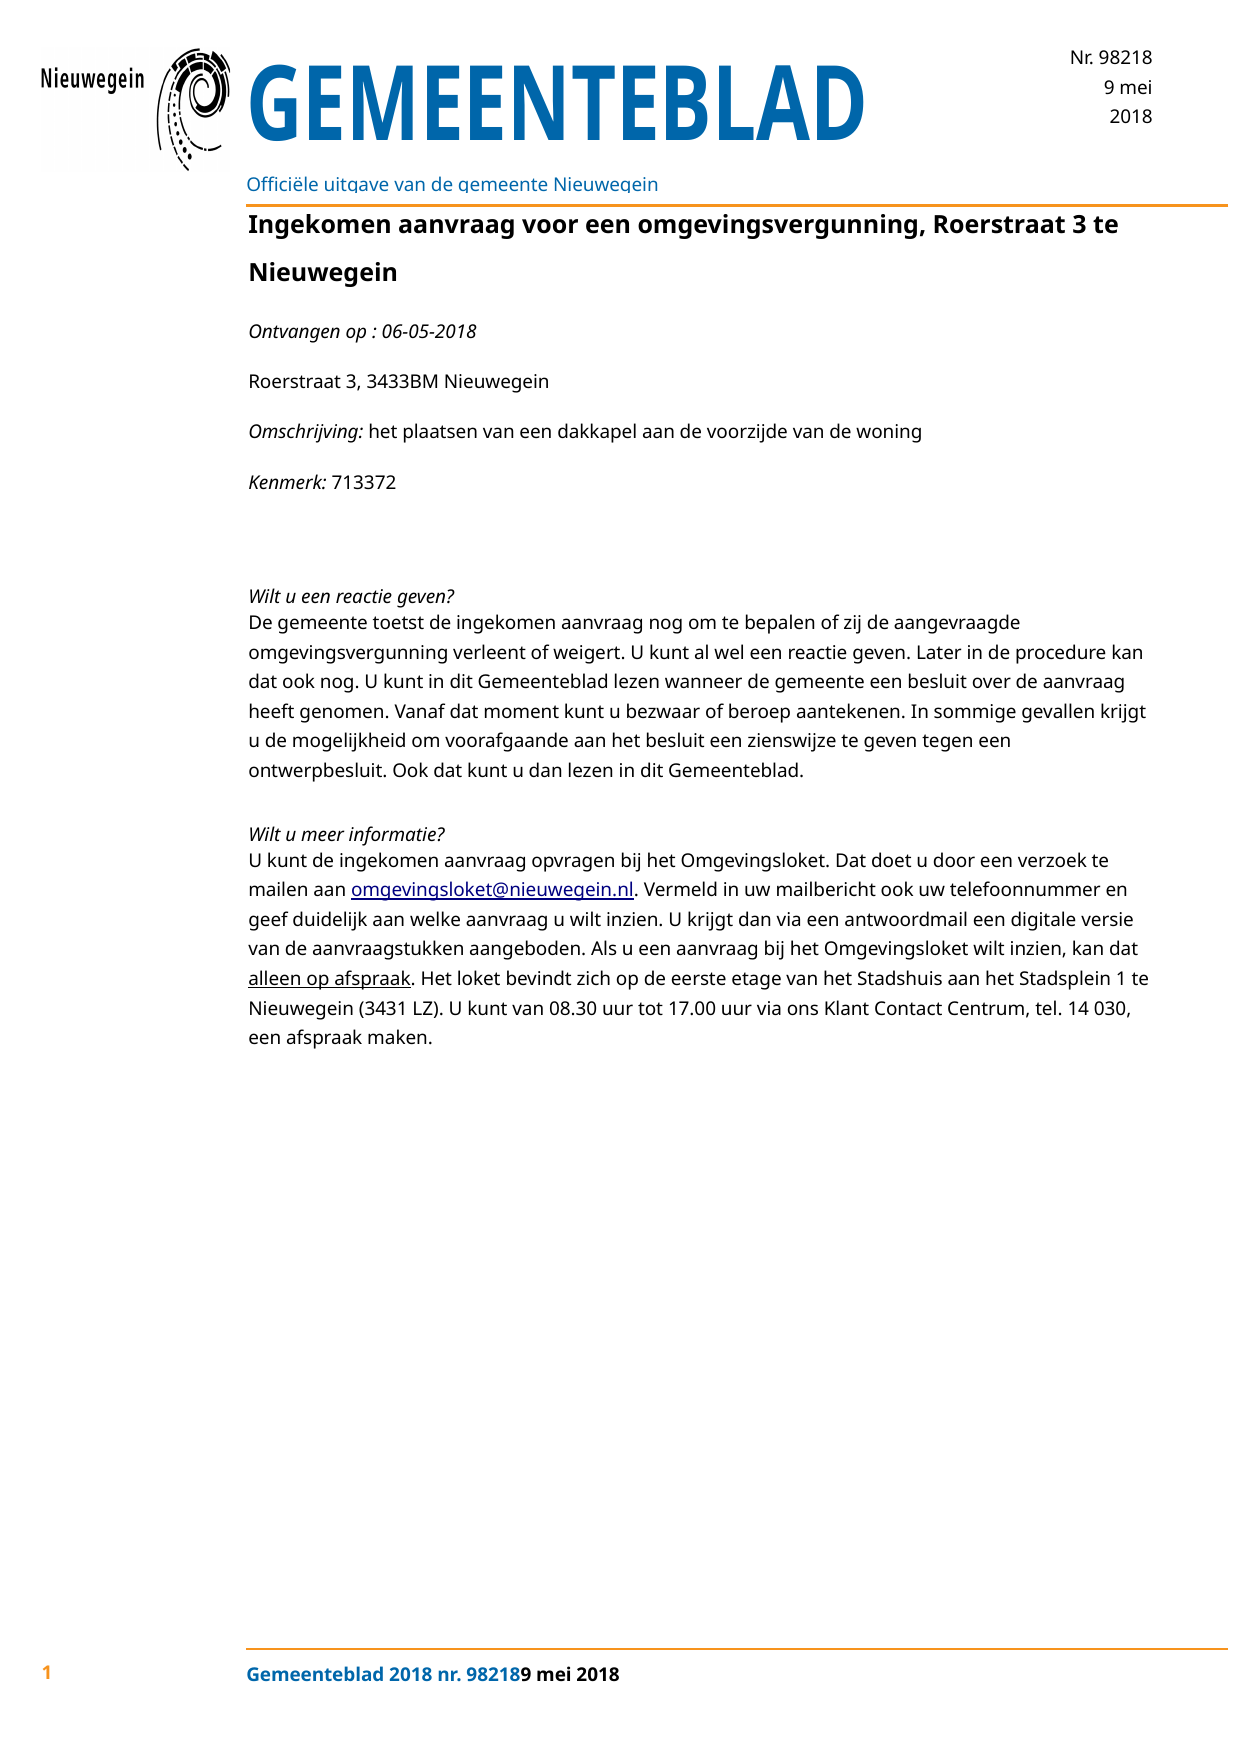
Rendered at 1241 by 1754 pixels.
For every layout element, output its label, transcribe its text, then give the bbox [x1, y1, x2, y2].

text Ingekomen aanvraag voor een omgevingsvergunning, Roerstraat 3 te Nieuwegein [248, 207, 1152, 288]
text Kenmerk: 713372 [248, 469, 1152, 495]
picture [41, 47, 231, 172]
text U kunt de ingekomen aanvraag opvragen bij het Omgevingsloket. Dat doet u door een verzoek te mailen aan omgevingsloket@nieuwegein.nl. Vermeld in uw mailbericht ook uw telefoonnummer en geef duidelijk aan welke aanvraag u wilt inzien. U krijgt dan via een antwoordmail een digitale versie van de aanvraagstukken aangeboden. Als u een aanvraag bij het Omgevingsloket wilt inzien, kan dat alleen op afspraak. Het loket bevindt zich op de eerste etage van het Stadshuis aan het Stadsplein 1 te Nieuwegein (3431 LZ). U kunt van 08.30 uur tot 17.00 uur via ons Klant Contact Centrum, tel. 14 030, een afspraak maken. [248, 847, 1152, 1050]
text Omschrijving: het plaatsen van een dakkapel aan de voorzijde van de woning [248, 419, 1152, 444]
text Wilt u meer informatie? [248, 821, 1152, 847]
text Roerstraat 3, 3433BM Nieuwegein [248, 368, 1152, 394]
text Wilt u een reactie geven? [248, 583, 1152, 609]
text Ontvangen op : 06-05-2018 [248, 318, 1152, 344]
text De gemeente toetst de ingekomen aanvraag nog om te bepalen of zij de aangevraagde omgevingsvergunning verleent of weigert. U kunt al wel een reactie geven. Later in de procedure kan dat ook nog. U kunt in dit Gemeenteblad lezen wanneer de gemeente een besluit over de aanvraag heeft genomen. Vanaf dat moment kunt u bezwaar of beroep aantekenen. In sommige gevallen krijgt u de mogelijkheid om voorafgaande aan het besluit een zienswijze te geven tegen een ontwerpbesluit. Ook dat kunt u dan lezen in dit Gemeenteblad. [248, 609, 1152, 783]
